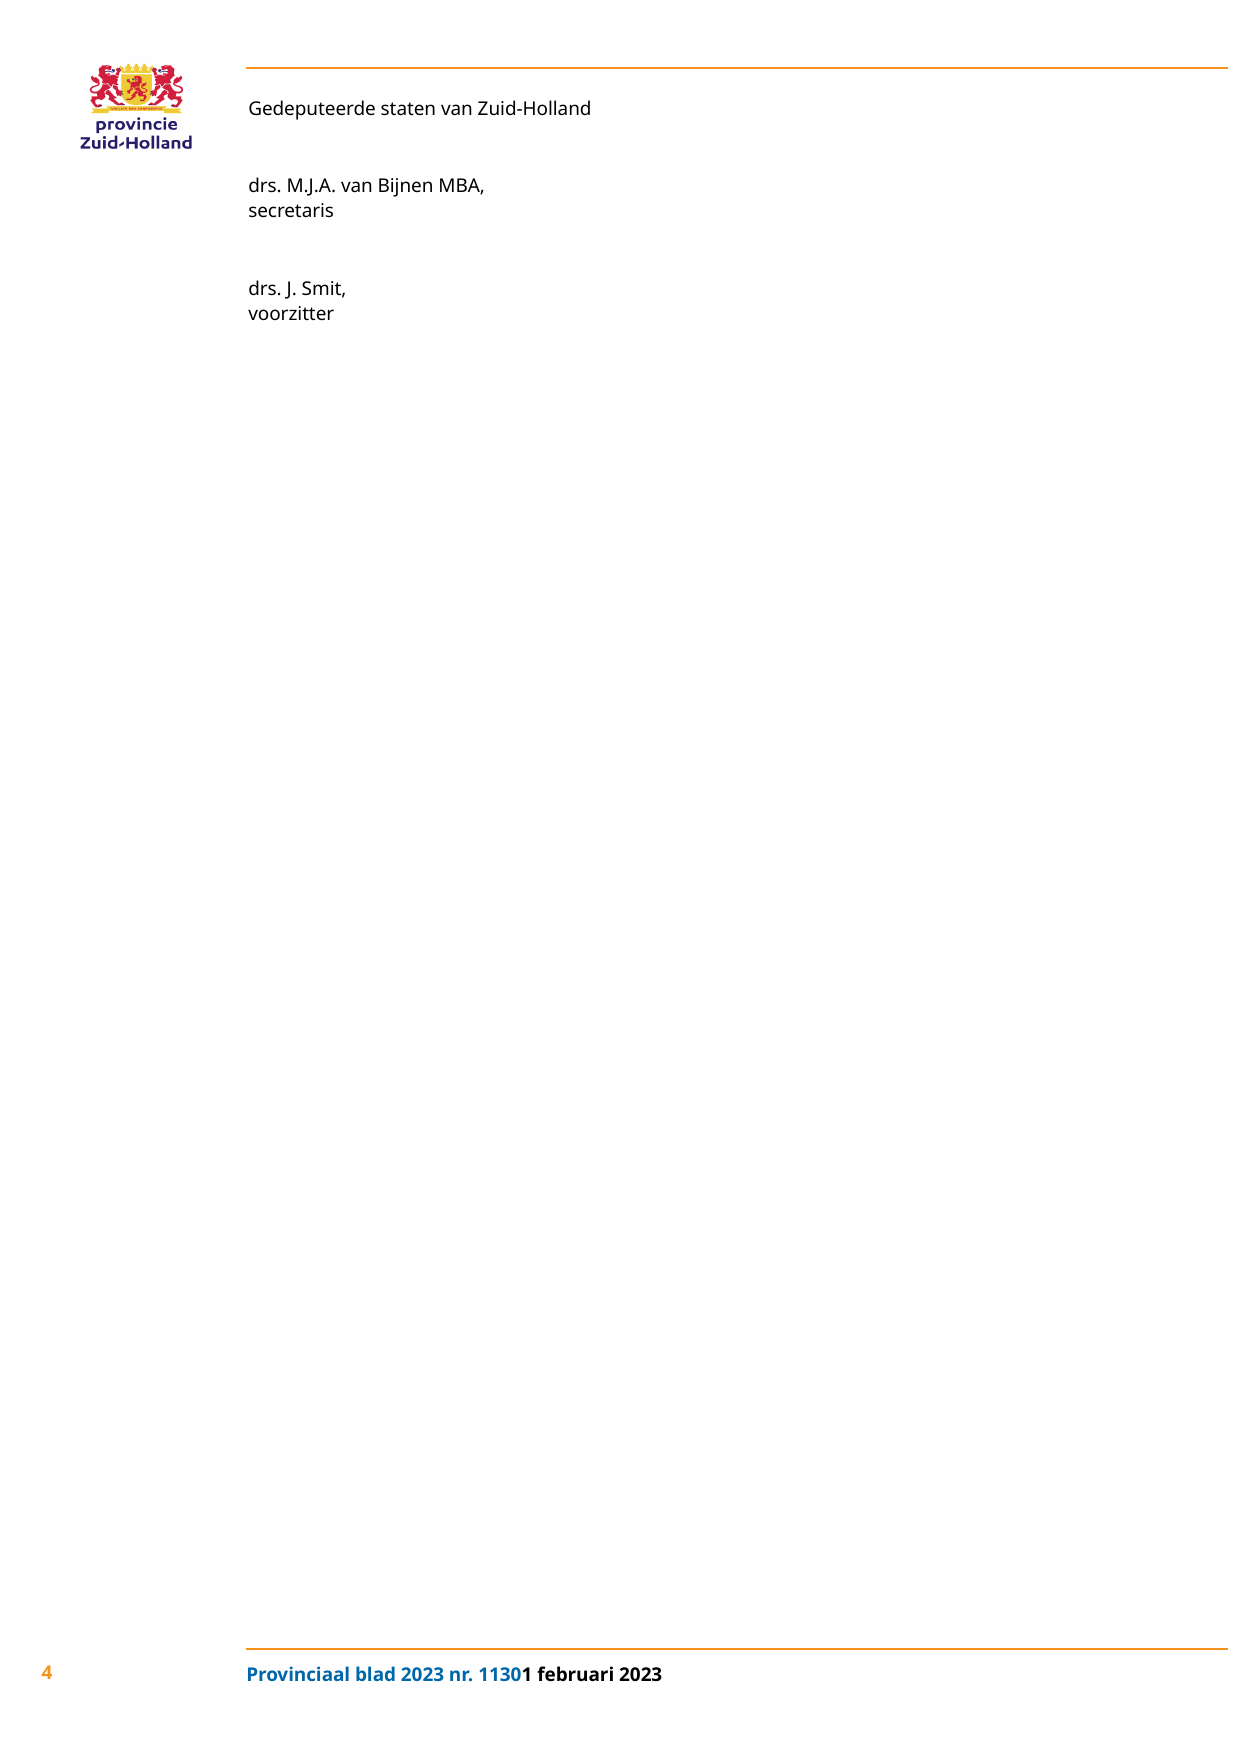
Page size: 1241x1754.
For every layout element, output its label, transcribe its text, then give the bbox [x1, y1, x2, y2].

picture [41, 47, 231, 172]
text secretaris [248, 198, 1152, 223]
text Gedeputeerde staten van Zuid-Holland [248, 95, 1152, 121]
text drs. M.J.A. van Bijnen MBA, [248, 172, 1152, 198]
text drs. J. Smit, [248, 275, 1152, 301]
text voorzitter [248, 301, 1152, 326]
